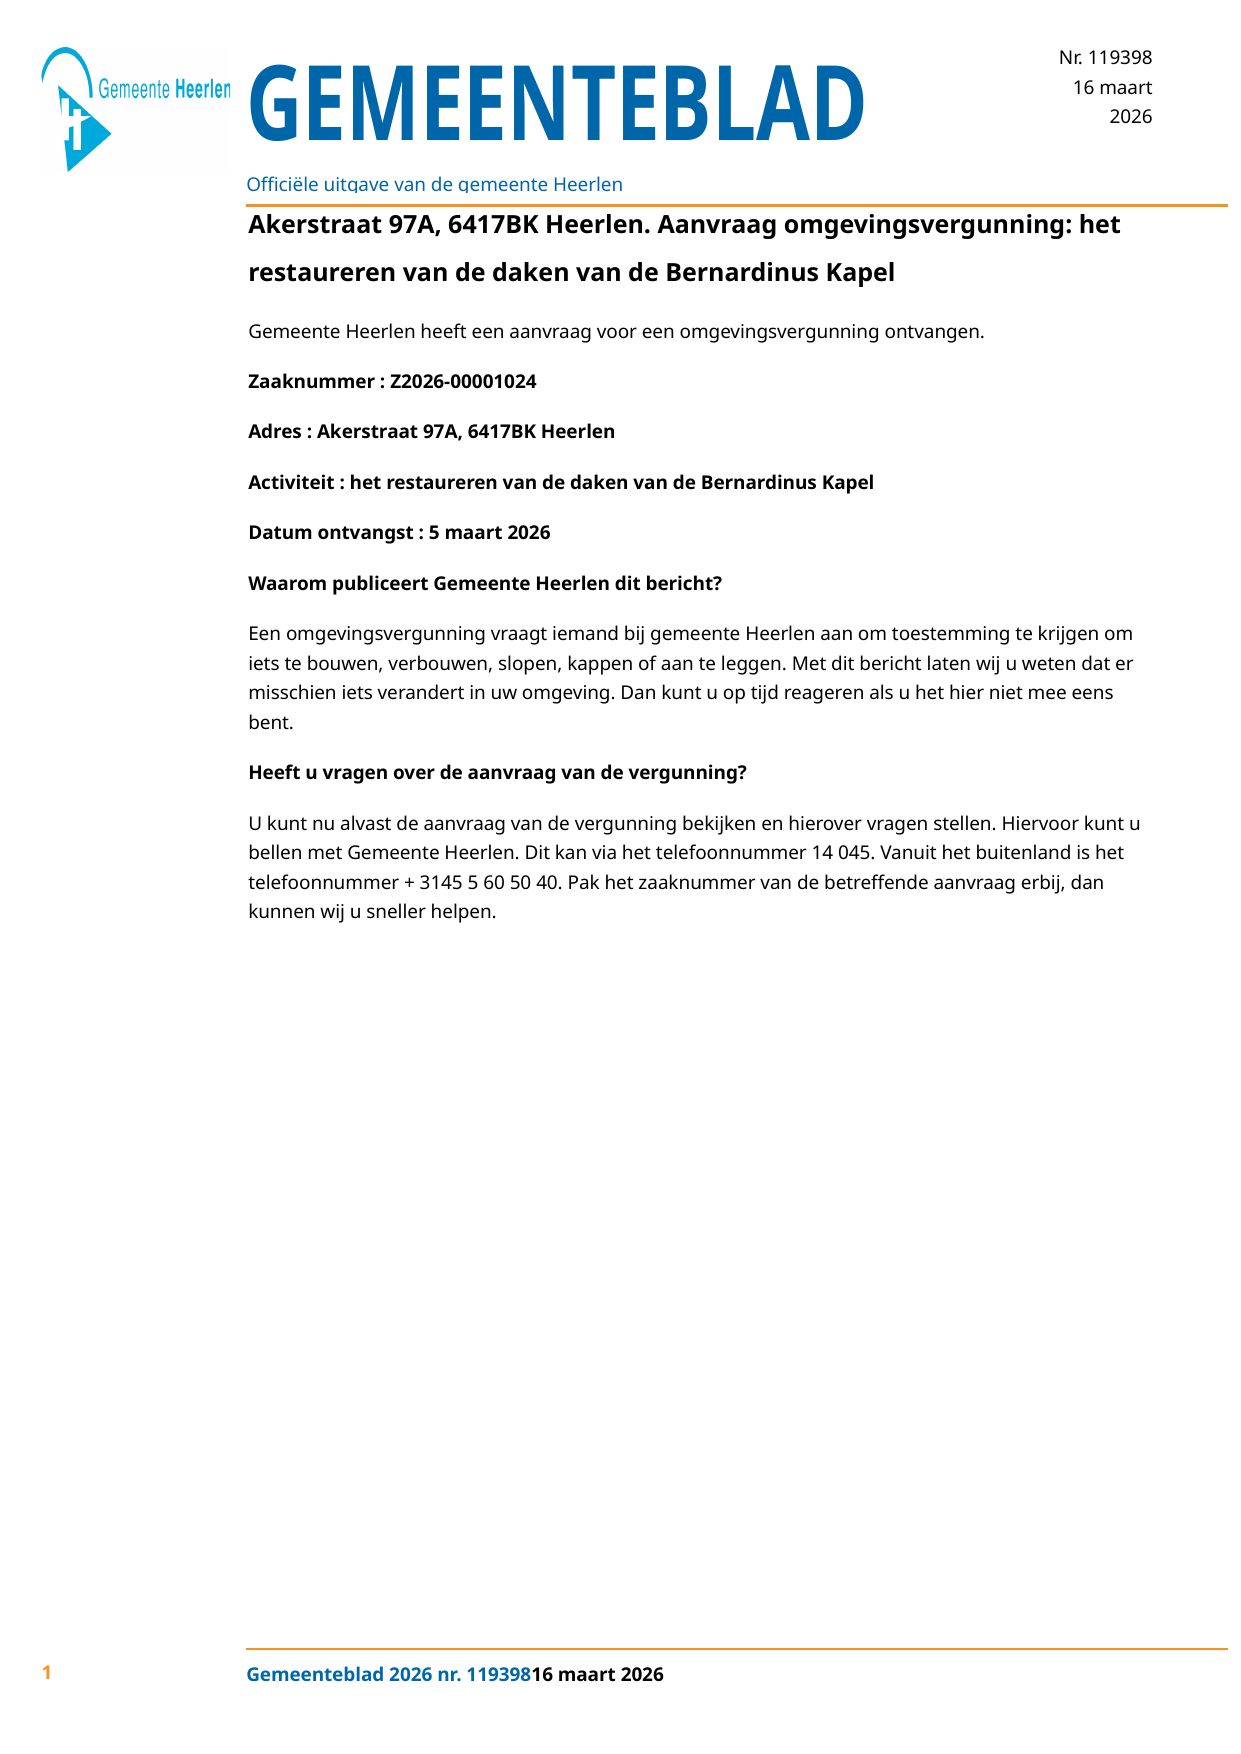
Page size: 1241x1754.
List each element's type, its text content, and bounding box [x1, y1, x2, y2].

text Zaaknummer : Z2026-00001024 [248, 368, 1152, 394]
picture [41, 47, 231, 172]
text Activiteit : het restaureren van de daken van de Bernardinus Kapel [248, 469, 1152, 495]
text U kunt nu alvast de aanvraag van de vergunning bekijken en hierover vragen stellen. Hiervoor kunt u bellen met Gemeente Heerlen. Dit kan via het telefoonnummer 14 045. Vanuit het buitenland is het telefoonnummer + 3145 5 60 50 40. Pak het zaaknummer van de betreffende aanvraag erbij, dan kunnen wij u sneller helpen. [248, 810, 1152, 924]
text Adres : Akerstraat 97A, 6417BK Heerlen [248, 419, 1152, 444]
text Akerstraat 97A, 6417BK Heerlen. Aanvraag omgevingsvergunning: het restaureren van de daken van de Bernardinus Kapel [248, 207, 1152, 288]
text Heeft u vragen over de aanvraag van de vergunning? [248, 759, 1152, 785]
text Gemeente Heerlen heeft een aanvraag voor een omgevingsvergunning ontvangen. [248, 318, 1152, 344]
picture [41, 47, 59, 70]
text Waarom publiceert Gemeente Heerlen dit bericht? [248, 570, 1152, 596]
text Datum ontvangst : 5 maart 2026 [248, 519, 1152, 545]
text Een omgevingsvergunning vraagt iemand bij gemeente Heerlen aan om toestemming te krijgen om iets te bouwen, verbouwen, slopen, kappen of aan te leggen. Met dit bericht laten wij u weten dat er misschien iets verandert in uw omgeving. Dan kunt u op tijd reageren als u het hier niet mee eens bent. [248, 620, 1152, 735]
